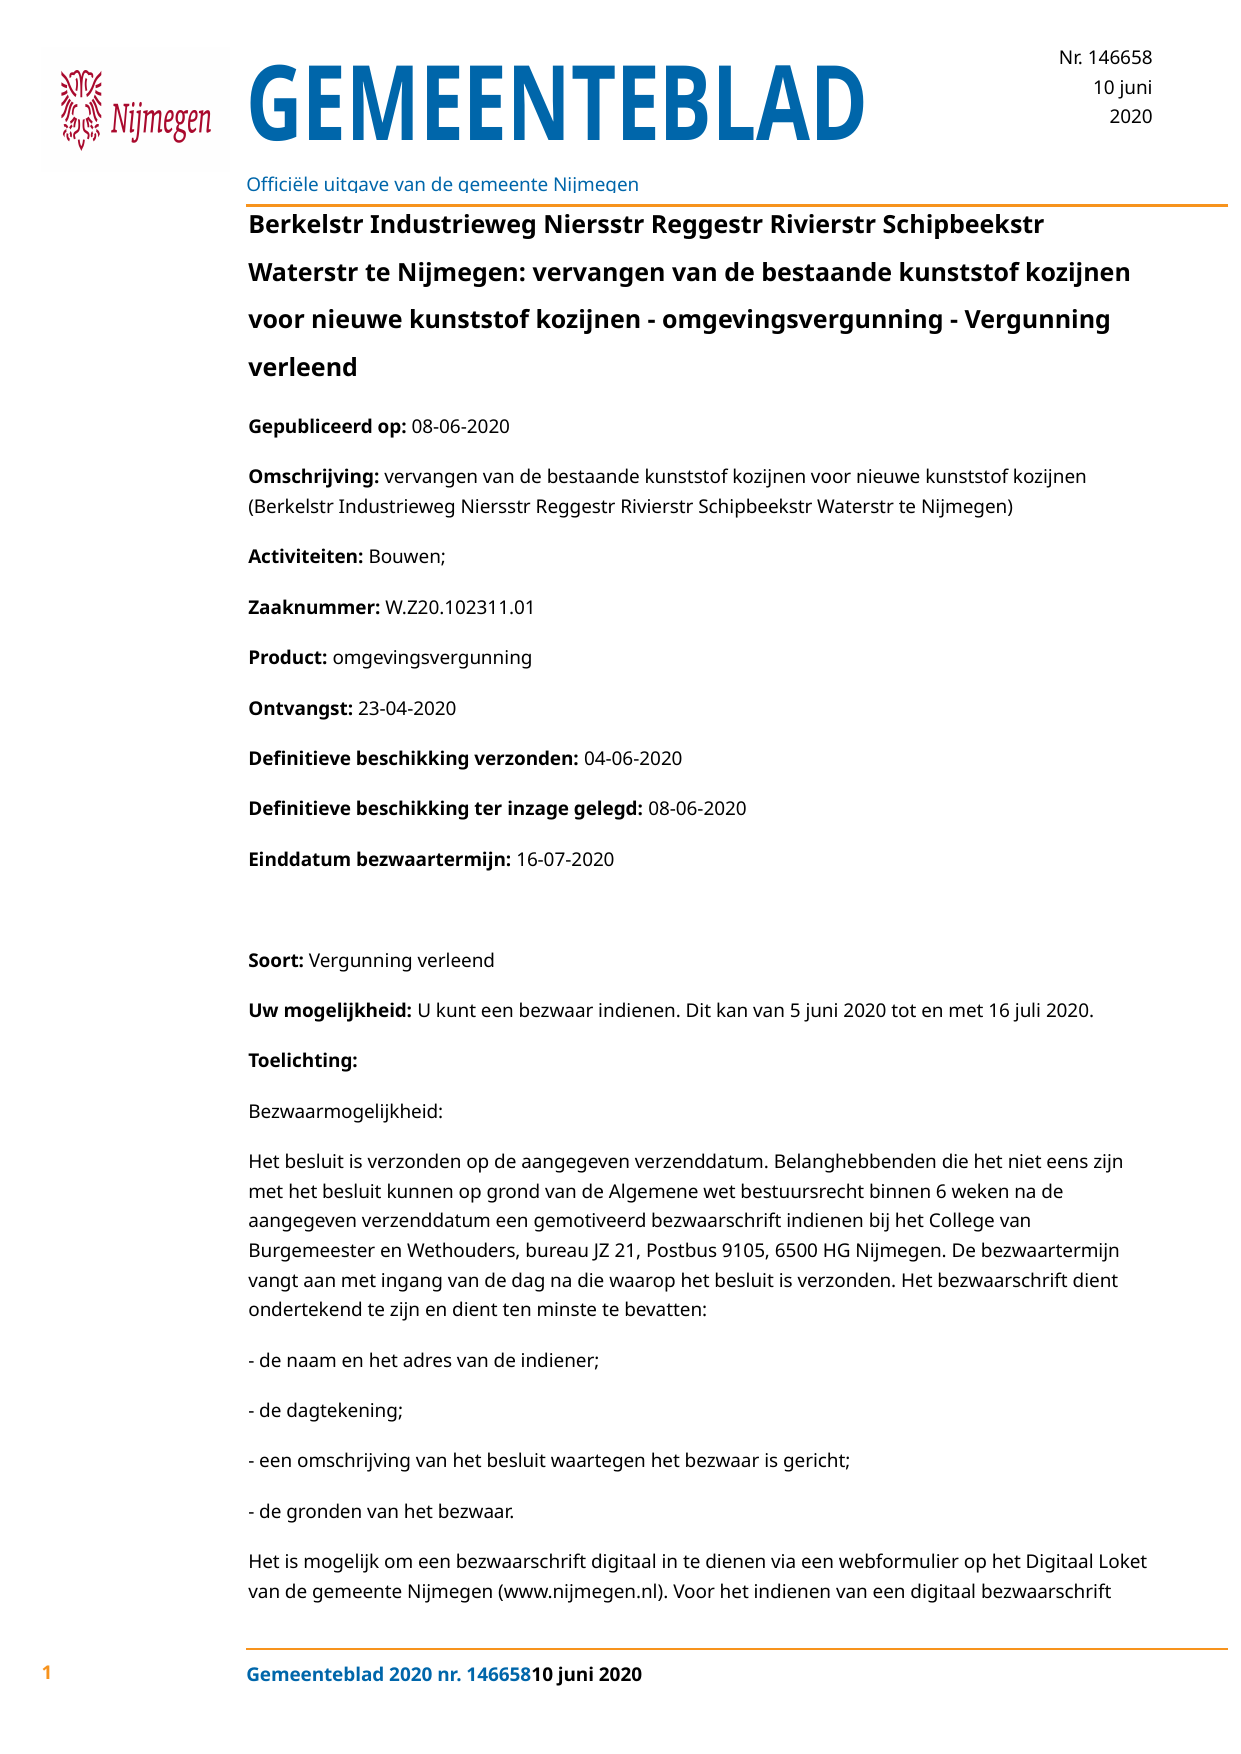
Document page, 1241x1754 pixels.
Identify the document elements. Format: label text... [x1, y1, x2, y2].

text Het besluit is verzonden op de aangegeven verzenddatum. Belanghebbenden die het niet eens zijn met het besluit kunnen op grond van de Algemene wet bestuursrecht binnen 6 weken na de aangegeven verzenddatum een gemotiveerd bezwaarschrift indienen bij het College van Burgemeester en Wethouders, bureau JZ 21, Postbus 9105, 6500 HG Nijmegen. De bezwaartermijn vangt aan met ingang van de dag na die waarop het besluit is verzonden. Het bezwaarschrift dient ondertekend te zijn en dient ten minste te bevatten: [248, 1148, 1152, 1322]
text Definitieve beschikking verzonden: 04-06-2020 [248, 745, 1152, 771]
text Definitieve beschikking ter inzage gelegd: 08-06-2020 [248, 796, 1152, 821]
text Omschrijving: vervangen van de bestaande kunststof kozijnen voor nieuwe kunststof kozijnen (Berkelstr Industrieweg Niersstr Reggestr Rivierstr Schipbeekstr Waterstr te Nijmegen) [248, 463, 1152, 519]
text Toelichting: [248, 1048, 1152, 1073]
text Activiteiten: Bouwen; [248, 543, 1152, 569]
text Bezwaarmogelijkheid: [248, 1098, 1152, 1124]
text - een omschrijving van het besluit waartegen het bezwaar is gericht; [248, 1448, 1152, 1473]
text - de gronden van het bezwaar. [248, 1498, 1152, 1524]
text Berkelstr Industrieweg Niersstr Reggestr Rivierstr Schipbeekstr Waterstr te Nijmegen: vervangen van de bestaande kunststof kozijnen voor nieuwe kunststof kozijnen - omgevingsvergunning - Vergunning verleend [248, 207, 1152, 384]
text - de naam en het adres van de indiener; [248, 1347, 1152, 1373]
text Ontvangst: 23-04-2020 [248, 695, 1152, 721]
text Einddatum bezwaartermijn: 16-07-2020 [248, 846, 1152, 872]
text Product: omgevingsvergunning [248, 644, 1152, 670]
text Het is mogelijk om een bezwaarschrift digitaal in te dienen via een webformulier op het Digitaal Loket van de gemeente Nijmegen (www.nijmegen.nl). Voor het indienen van een digitaal bezwaarschrift [248, 1548, 1152, 1604]
text Soort: Vergunning verleend [248, 947, 1152, 973]
text Uw mogelijkheid: U kunt een bezwaar indienen. Dit kan van 5 juni 2020 tot en met 16 juli 2020. [248, 997, 1152, 1023]
picture [41, 47, 231, 172]
text - de dagtekening; [248, 1397, 1152, 1423]
text Zaaknummer: W.Z20.102311.01 [248, 594, 1152, 620]
text Gepubliceerd op: 08-06-2020 [248, 413, 1152, 439]
